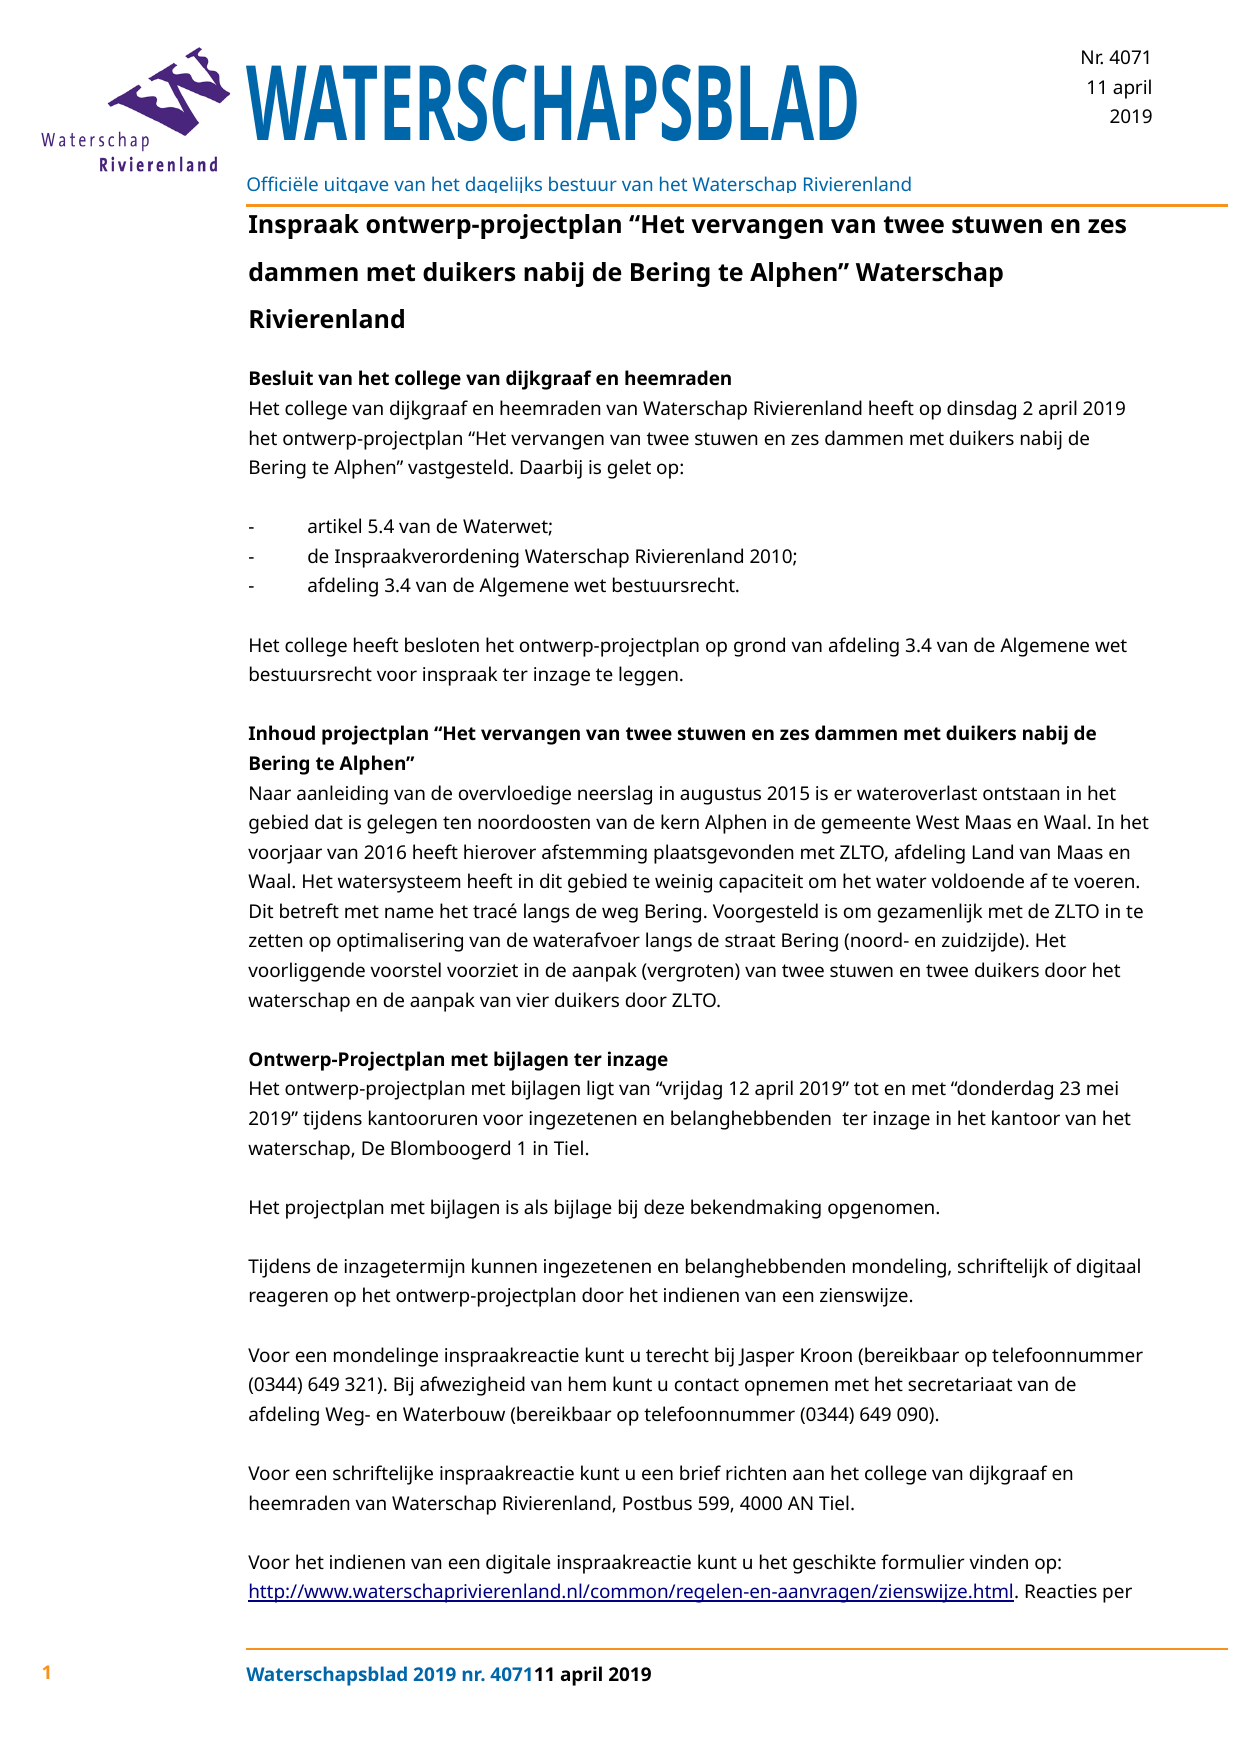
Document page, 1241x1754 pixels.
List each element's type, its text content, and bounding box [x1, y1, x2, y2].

text Voor een schriftelijke inspraakreactie kunt u een brief richten aan het college van dijkgraaf en heemraden van Waterschap Rivierenland, Postbus 599, 4000 AN Tiel. [248, 1460, 1152, 1515]
text Voor een mondelinge inspraakreactie kunt u terecht bij Jasper Kroon (bereikbaar op telefoonnummer (0344) 649 321). Bij afwezigheid van hem kunt u contact opnemen met het secretariaat van de afdeling Weg- en Waterbouw (bereikbaar op telefoonnummer (0344) 649 090). [248, 1342, 1152, 1427]
text Het ontwerp-projectplan met bijlagen ligt van “vrijdag 12 april 2019” tot en met “donderdag 23 mei 2019” tijdens kantooruren voor ingezetenen en belanghebbenden ter inzage in het kantoor van het waterschap, De Blomboogerd 1 in Tiel. [248, 1076, 1152, 1160]
picture [41, 47, 231, 172]
list afdeling 3.4 van de Algemene wet bestuursrecht. [248, 573, 1152, 598]
text Besluit van het college van dijkgraaf en heemraden [248, 366, 1152, 391]
text Voor het indienen van een digitale inspraakreactie kunt u het geschikte formulier vinden op: http://www.waterschaprivierenland.nl/common/regelen-en-aanvragen/zienswijze.html. Reacties per [248, 1549, 1152, 1604]
list artikel 5.4 van de Waterwet; [248, 513, 1152, 539]
text Ontwerp-Projectplan met bijlagen ter inzage [248, 1046, 1152, 1072]
text Het college heeft besloten het ontwerp-projectplan op grond van afdeling 3.4 van de Algemene wet bestuursrecht voor inspraak ter inzage te leggen. [248, 632, 1152, 687]
text Tijdens de inzagetermijn kunnen ingezetenen en belanghebbenden mondeling, schriftelijk of digitaal reageren op het ontwerp-projectplan door het indienen van een zienswijze. [248, 1253, 1152, 1308]
text Inhoud projectplan “Het vervangen van twee stuwen en zes dammen met duikers nabij de Bering te Alphen” [248, 721, 1152, 776]
text Naar aanleiding van de overvloedige neerslag in augustus 2015 is er wateroverlast ontstaan in het gebied dat is gelegen ten noordoosten van de kern Alphen in de gemeente West Maas en Waal. In het voorjaar van 2016 heeft hierover afstemming plaatsgevonden met ZLTO, afdeling Land van Maas en Waal. Het watersysteem heeft in dit gebied te weinig capaciteit om het water voldoende af te voeren. Dit betreft met name het tracé langs de weg Bering. Voorgesteld is om gezamenlijk met de ZLTO in te zetten op optimalisering van de waterafvoer langs de straat Bering (noord- en zuidzijde). Het voorliggende voorstel voorziet in de aanpak (vergroten) van twee stuwen en twee duikers door het waterschap en de aanpak van vier duikers door ZLTO. [248, 780, 1152, 1012]
text Inspraak ontwerp-projectplan “Het vervangen van twee stuwen en zes dammen met duikers nabij de Bering te Alphen” Waterschap Rivierenland [248, 207, 1152, 336]
text Het college van dijkgraaf en heemraden van Waterschap Rivierenland heeft op dinsdag 2 april 2019 het ontwerp-projectplan “Het vervangen van twee stuwen en zes dammen met duikers nabij de Bering te Alphen” vastgesteld. Daarbij is gelet op: [248, 395, 1152, 480]
text Het projectplan met bijlagen is als bijlage bij deze bekendmaking opgenomen. [248, 1194, 1152, 1219]
list de Inspraakverordening Waterschap Rivierenland 2010; [248, 543, 1152, 569]
